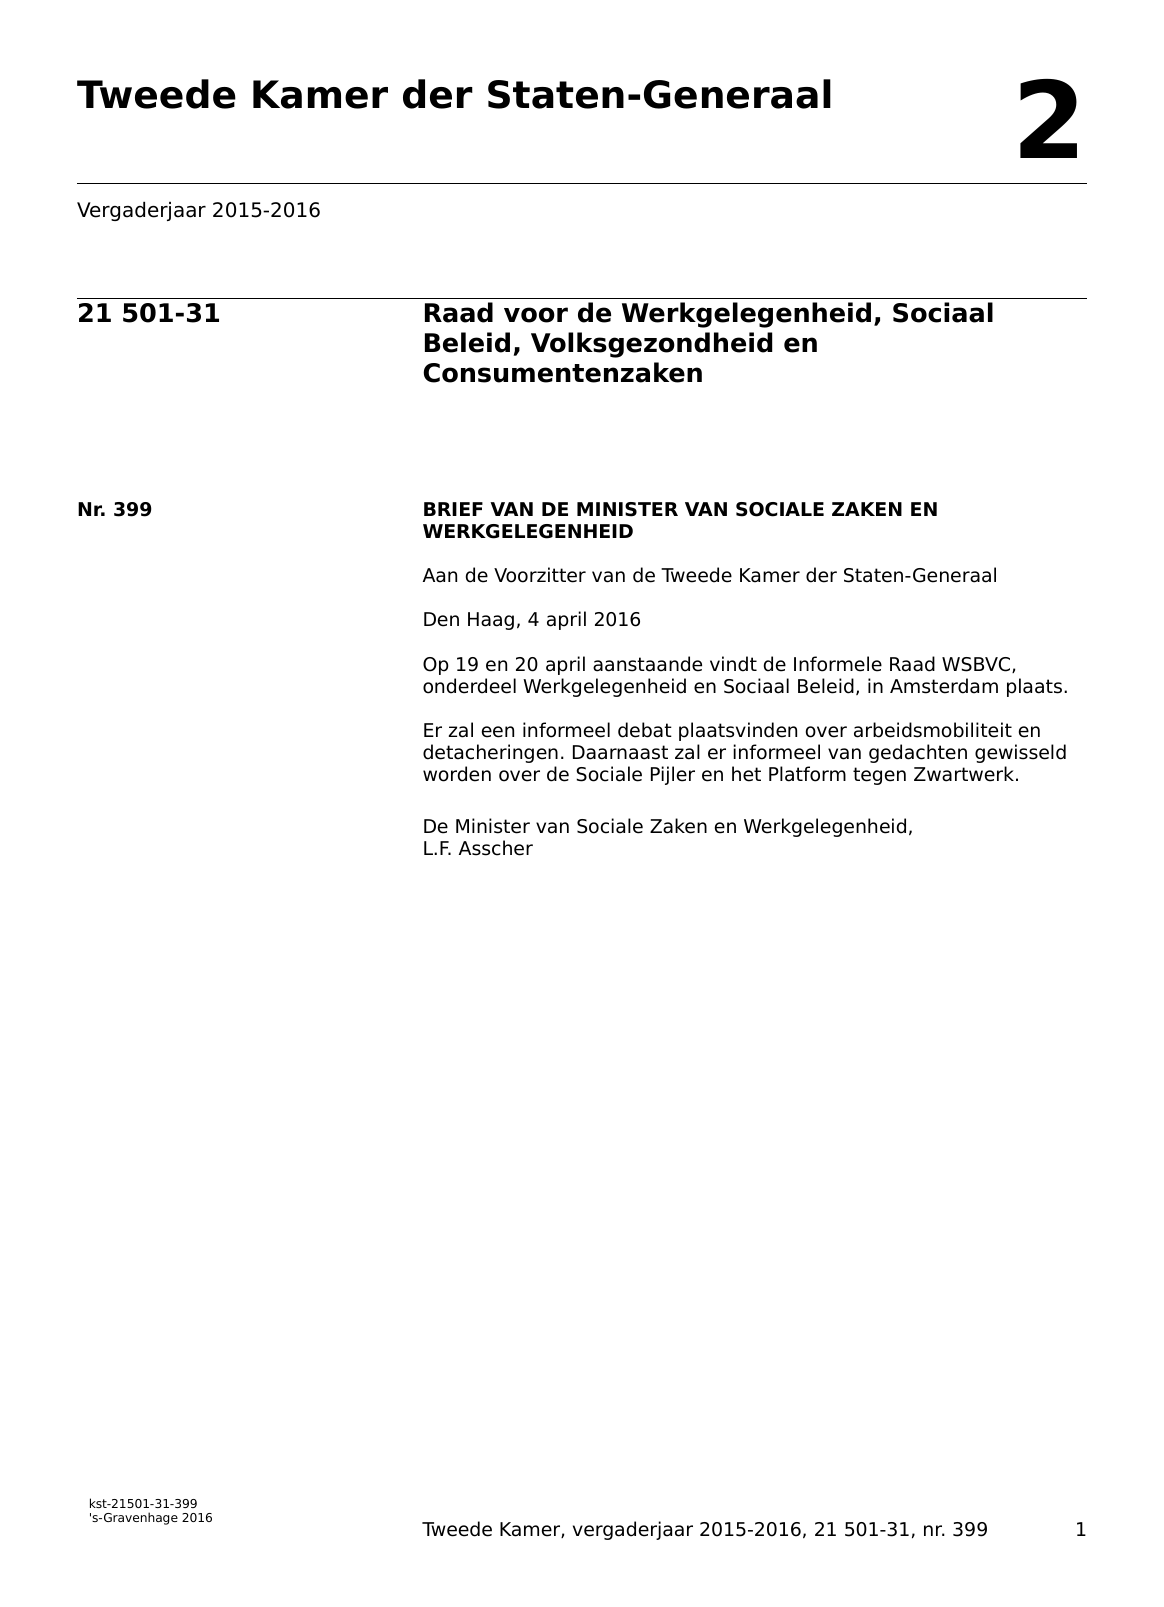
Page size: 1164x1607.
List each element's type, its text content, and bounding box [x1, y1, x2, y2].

text Den Haag, 4 april 2016 [422, 609, 1087, 631]
table_header 2 [886, 59, 1087, 183]
subtitle 21 501-31 Raad voor de Werkgelegenheid, Sociaal Beleid, Volksgezondheid en Consumentenzaken [77, 299, 1087, 388]
text Op 19 en 20 april aanstaande vindt de Informele Raad WSBVC, onderdeel Werkgelegenheid en Sociaal Beleid, in Amsterdam plaats. [422, 653, 1087, 697]
table_header Tweede Kamer der Staten-Generaal [77, 59, 886, 183]
table_cell Vergaderjaar 2015-2016 [77, 184, 1087, 298]
subtitle Nr. 399 BRIEF VAN DE MINISTER VAN SOCIALE ZAKEN EN WERKGELEGENHEID [77, 499, 1087, 543]
text Aan de Voorzitter van de Tweede Kamer der Staten-Generaal [422, 565, 1087, 587]
text kst-21501-31-399 [88, 1497, 323, 1511]
text De Minister van Sociale Zaken en Werkgelegenheid, L.F. Asscher [422, 816, 1087, 859]
text Er zal een informeel debat plaatsvinden over arbeidsmobiliteit en detacheringen. Daarnaast zal er informeel van gedachten gewisseld worden over de Sociale Pijler en het Platform tegen Zwartwerk. [422, 720, 1087, 786]
text 's-Gravenhage 2016 [88, 1511, 323, 1525]
